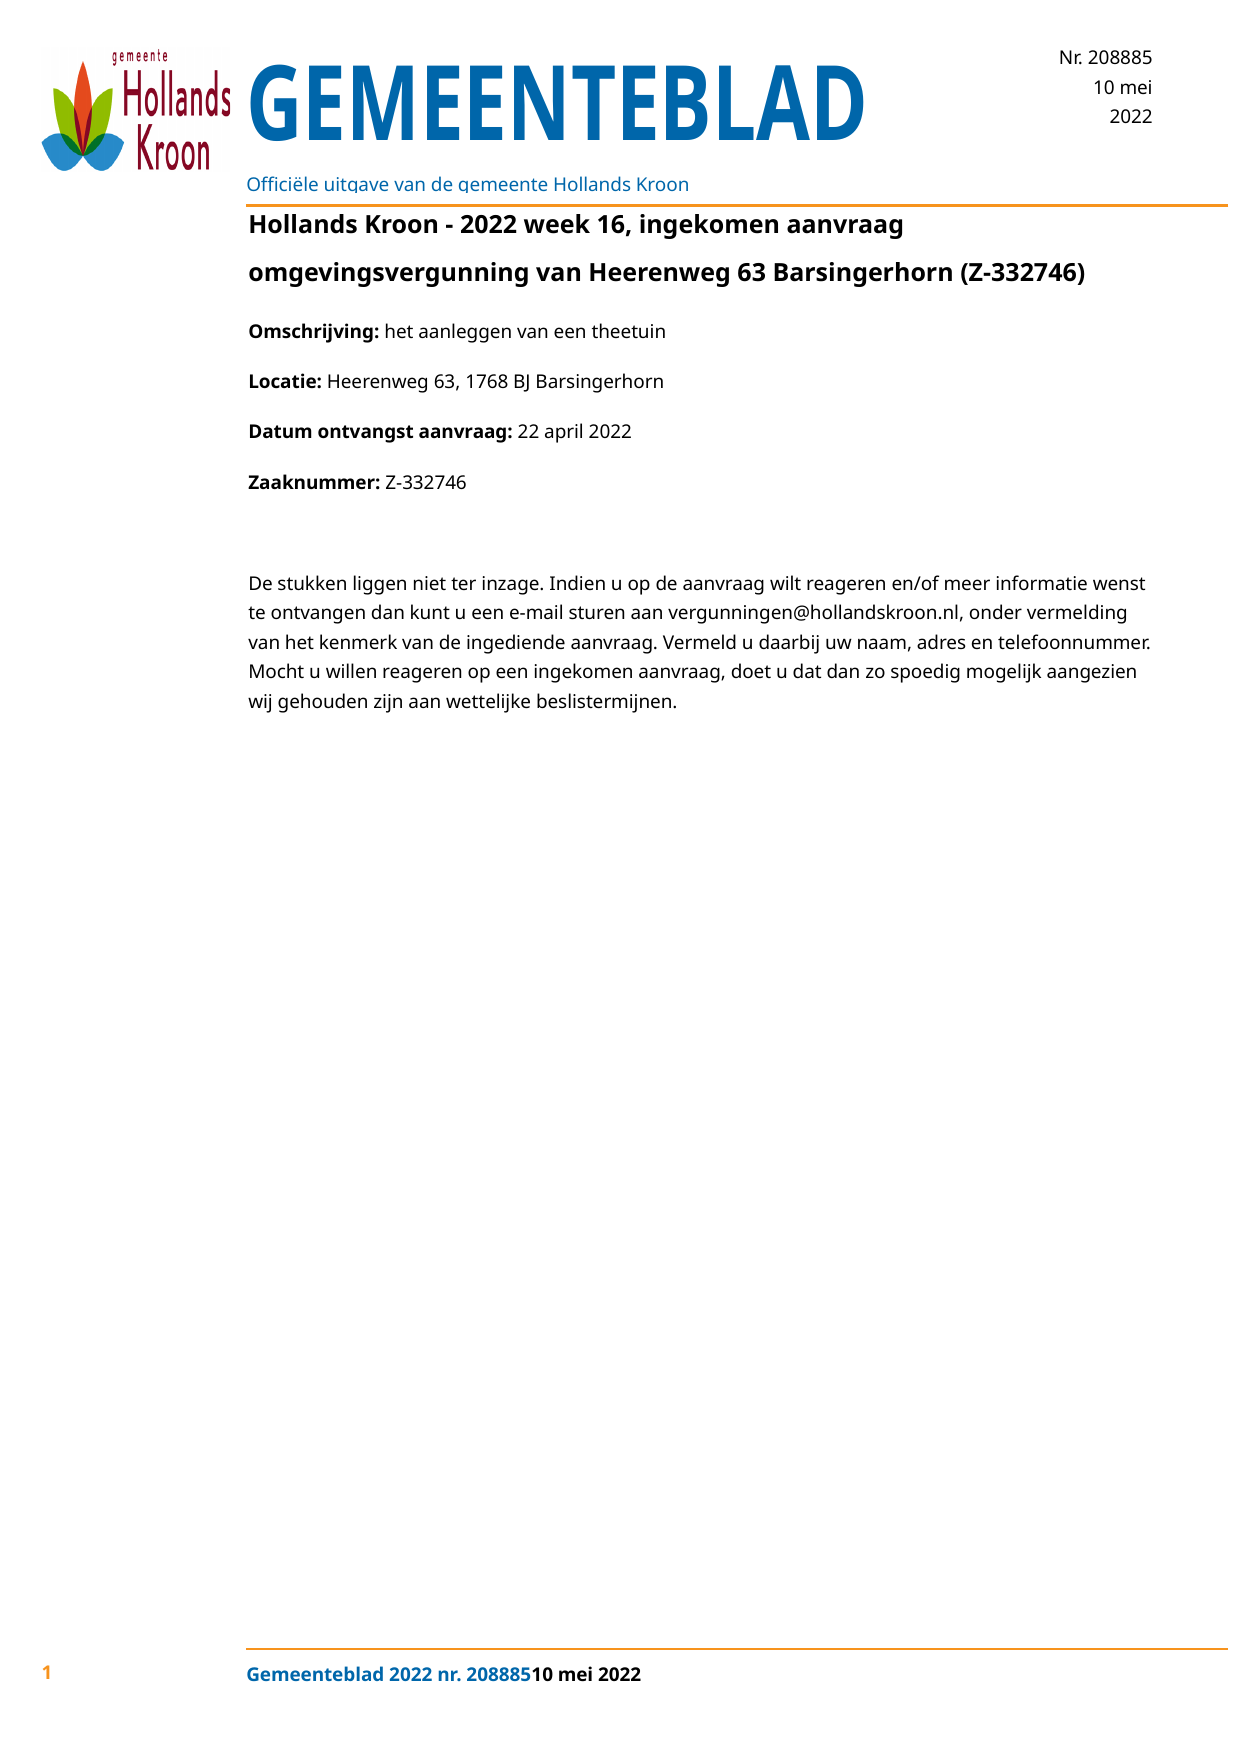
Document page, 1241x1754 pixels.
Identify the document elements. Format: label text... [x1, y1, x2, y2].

text Hollands Kroon - 2022 week 16, ingekomen aanvraag omgevingsvergunning van Heerenweg 63 Barsingerhorn (Z-332746) [248, 207, 1152, 288]
text De stukken liggen niet ter inzage. Indien u op de aanvraag wilt reageren en/of meer informatie wenst te ontvangen dan kunt u een e-mail sturen aan vergunningen@hollandskroon.nl, onder vermelding van het kenmerk van de ingediende aanvraag. Vermeld u daarbij uw naam, adres en telefoonnummer. Mocht u willen reageren op een ingekomen aanvraag, doet u dat dan zo spoedig mogelijk aangezien wij gehouden zijn aan wettelijke beslistermijnen. [248, 570, 1152, 714]
text Datum ontvangst aanvraag: 22 april 2022 [248, 419, 1152, 444]
text Omschrijving: het aanleggen van een theetuin [248, 318, 1152, 344]
text Locatie: Heerenweg 63, 1768 BJ Barsingerhorn [248, 368, 1152, 394]
picture [41, 47, 231, 172]
text Zaaknummer: Z-332746 [248, 469, 1152, 495]
